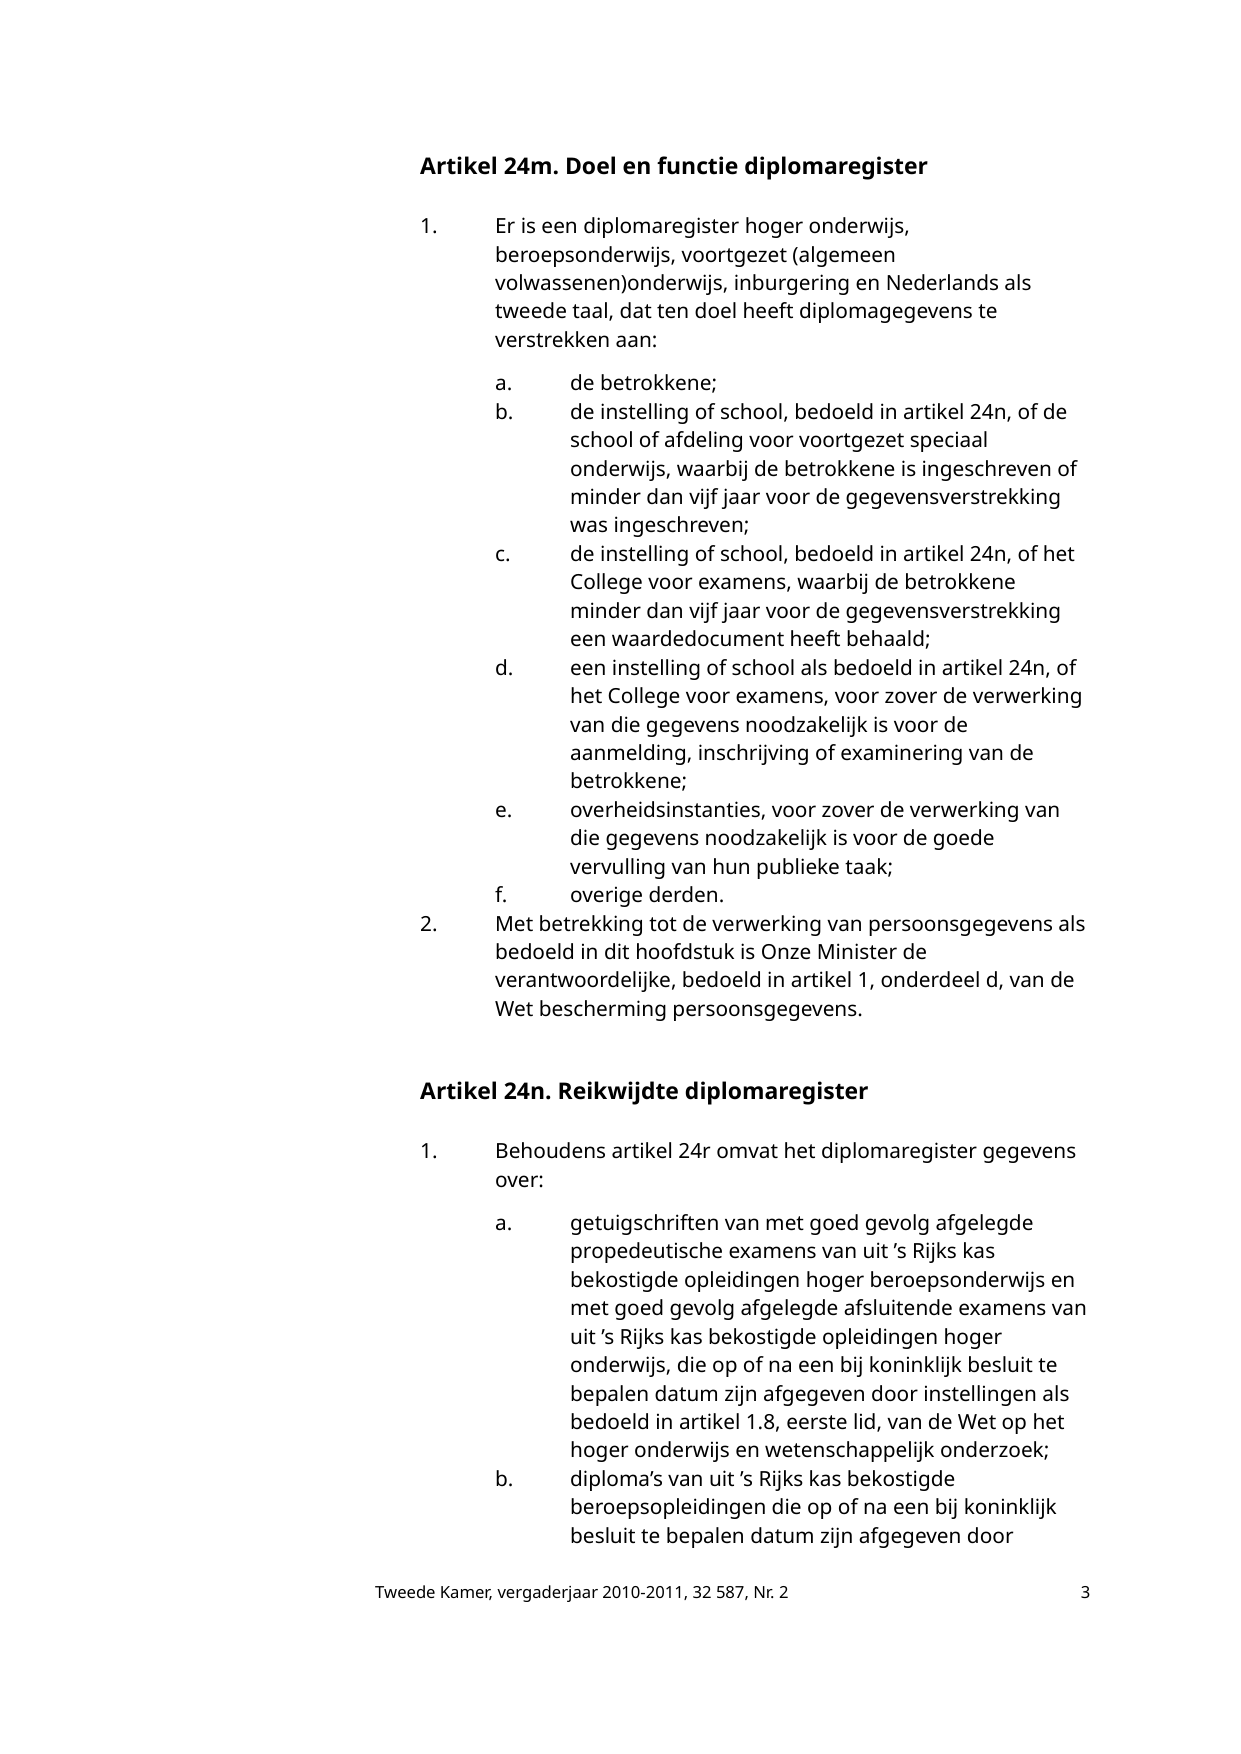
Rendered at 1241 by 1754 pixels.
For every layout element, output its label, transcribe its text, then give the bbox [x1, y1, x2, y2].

list de instelling of school, bedoeld in artikel 24n, of de school of afdeling voor voortgezet speciaal onderwijs, waarbij de betrokkene is ingeschreven of minder dan vijf jaar voor de gegevensverstrekking was ingeschreven; [495, 397, 1090, 539]
subtitle Artikel 24m. Doel en functie diplomaregister [420, 150, 1090, 181]
list Met betrekking tot de verwerking van persoonsgegevens als bedoeld in dit hoofdstuk is Onze Minister de verantwoordelijke, bedoeld in artikel 1, onderdeel d, van de Wet bescherming persoonsgegevens. [420, 909, 1090, 1022]
list de betrokkene; [495, 368, 1090, 397]
list Er is een diplomaregister hoger onderwijs, beroepsonderwijs, voortgezet (algemeen volwassenen)onderwijs, inburgering en Nederlands als tweede taal, dat ten doel heeft diplomagegevens te verstrekken aan: [420, 211, 1090, 353]
list een instelling of school als bedoeld in artikel 24n, of het College voor examens, voor zover de verwerking van die gegevens noodzakelijk is voor de aanmelding, inschrijving of examinering van de betrokkene; [495, 653, 1090, 795]
list overheidsinstanties, voor zover de verwerking van die gegevens noodzakelijk is voor de goede vervulling van hun publieke taak; [495, 795, 1090, 880]
list overige derden. [495, 880, 1090, 909]
list getuigschriften van met goed gevolg afgelegde propedeutische examens van uit ’s Rijks kas bekostigde opleidingen hoger beroepsonderwijs en met goed gevolg afgelegde afsluitende examens van uit ’s Rijks kas bekostigde opleidingen hoger onderwijs, die op of na een bij koninklijk besluit te bepalen datum zijn afgegeven door instellingen als bedoeld in artikel 1.8, eerste lid, van de Wet op het hoger onderwijs en wetenschappelijk onderzoek; [495, 1208, 1090, 1464]
subtitle Artikel 24n. Reikwijdte diplomaregister [420, 1075, 1090, 1106]
list de instelling of school, bedoeld in artikel 24n, of het College voor examens, waarbij de betrokkene minder dan vijf jaar voor de gegevensverstrekking een waardedocument heeft behaald; [495, 539, 1090, 653]
list Behoudens artikel 24r omvat het diplomaregister gegevens over: [420, 1136, 1090, 1193]
list diploma’s van uit ’s Rijks kas bekostigde beroepsopleidingen die op of na een bij koninklijk besluit te bepalen datum zijn afgegeven door [495, 1464, 1090, 1549]
